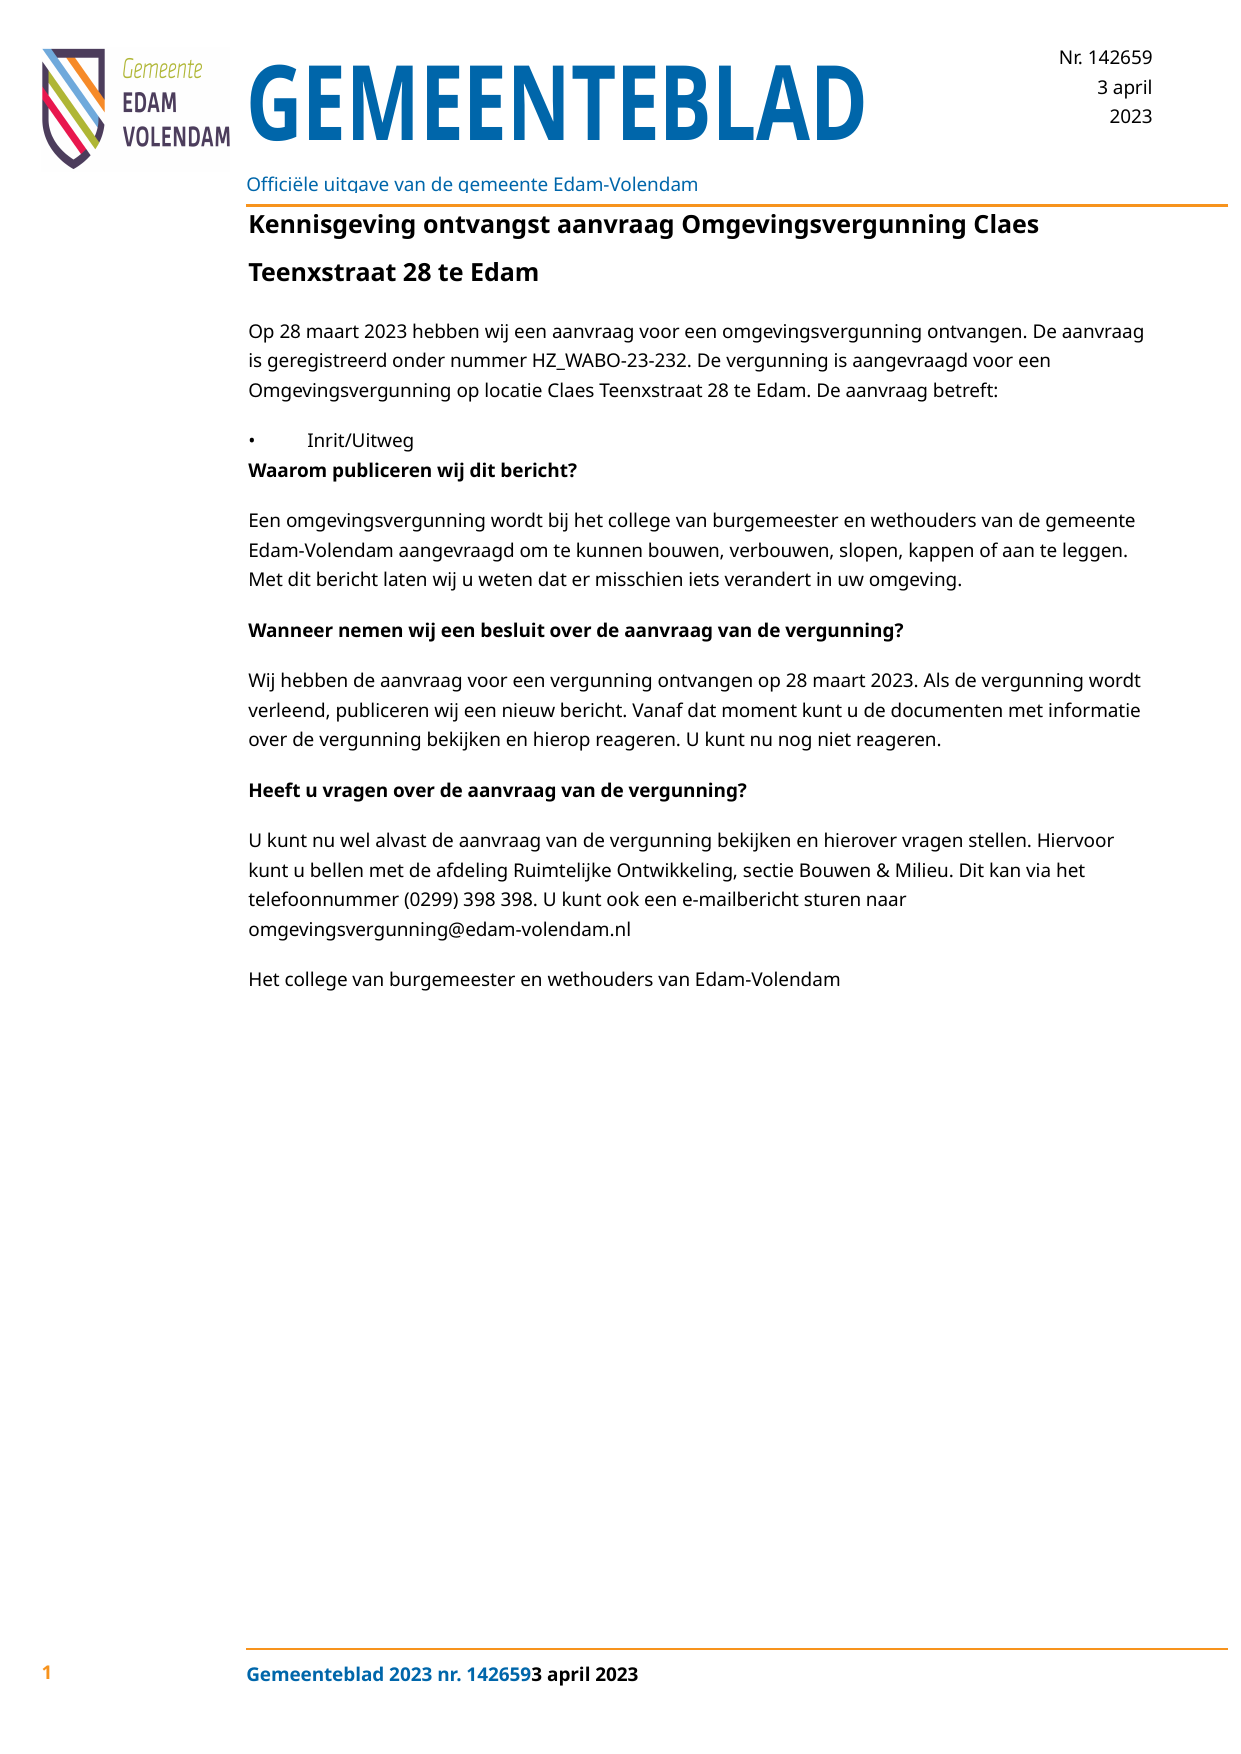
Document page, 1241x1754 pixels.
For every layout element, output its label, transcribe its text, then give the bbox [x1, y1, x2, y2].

text Op 28 maart 2023 hebben wij een aanvraag voor een omgevingsvergunning ontvangen. De aanvraag is geregistreerd onder nummer HZ_WABO-23-232. De vergunning is aangevraagd voor een Omgevingsvergunning op locatie Claes Teenxstraat 28 te Edam. De aanvraag betreft: [248, 318, 1152, 403]
text Kennisgeving ontvangst aanvraag Omgevingsvergunning Claes Teenxstraat 28 te Edam [248, 207, 1152, 288]
text Waarom publiceren wij dit bericht? [248, 457, 1152, 483]
text Een omgevingsvergunning wordt bij het college van burgemeester en wethouders van de gemeente Edam-Volendam aangevraagd om te kunnen bouwen, verbouwen, slopen, kappen of aan te leggen. Met dit bericht laten wij u weten dat er misschien iets verandert in uw omgeving. [248, 507, 1152, 592]
text Wij hebben de aanvraag voor een vergunning ontvangen op 28 maart 2023. Als de vergunning wordt verleend, publiceren wij een nieuw bericht. Vanaf dat moment kunt u de documenten met informatie over de vergunning bekijken en hierop reageren. U kunt nu nog niet reageren. [248, 667, 1152, 752]
picture [41, 47, 231, 172]
text U kunt nu wel alvast de aanvraag van de vergunning bekijken en hierover vragen stellen. Hiervoor kunt u bellen met de afdeling Ruimtelijke Ontwikkeling, sectie Bouwen & Milieu. Dit kan via het telefoonnummer (0299) 398 398. U kunt ook een e-mailbericht sturen naar omgevingsvergunning@edam-volendam.nl [248, 827, 1152, 942]
list Inrit/Uitweg [248, 427, 1152, 453]
text Heeft u vragen over de aanvraag van de vergunning? [248, 777, 1152, 803]
text Wanneer nemen wij een besluit over de aanvraag van de vergunning? [248, 617, 1152, 643]
text Het college van burgemeester en wethouders van Edam-Volendam [248, 967, 1152, 992]
